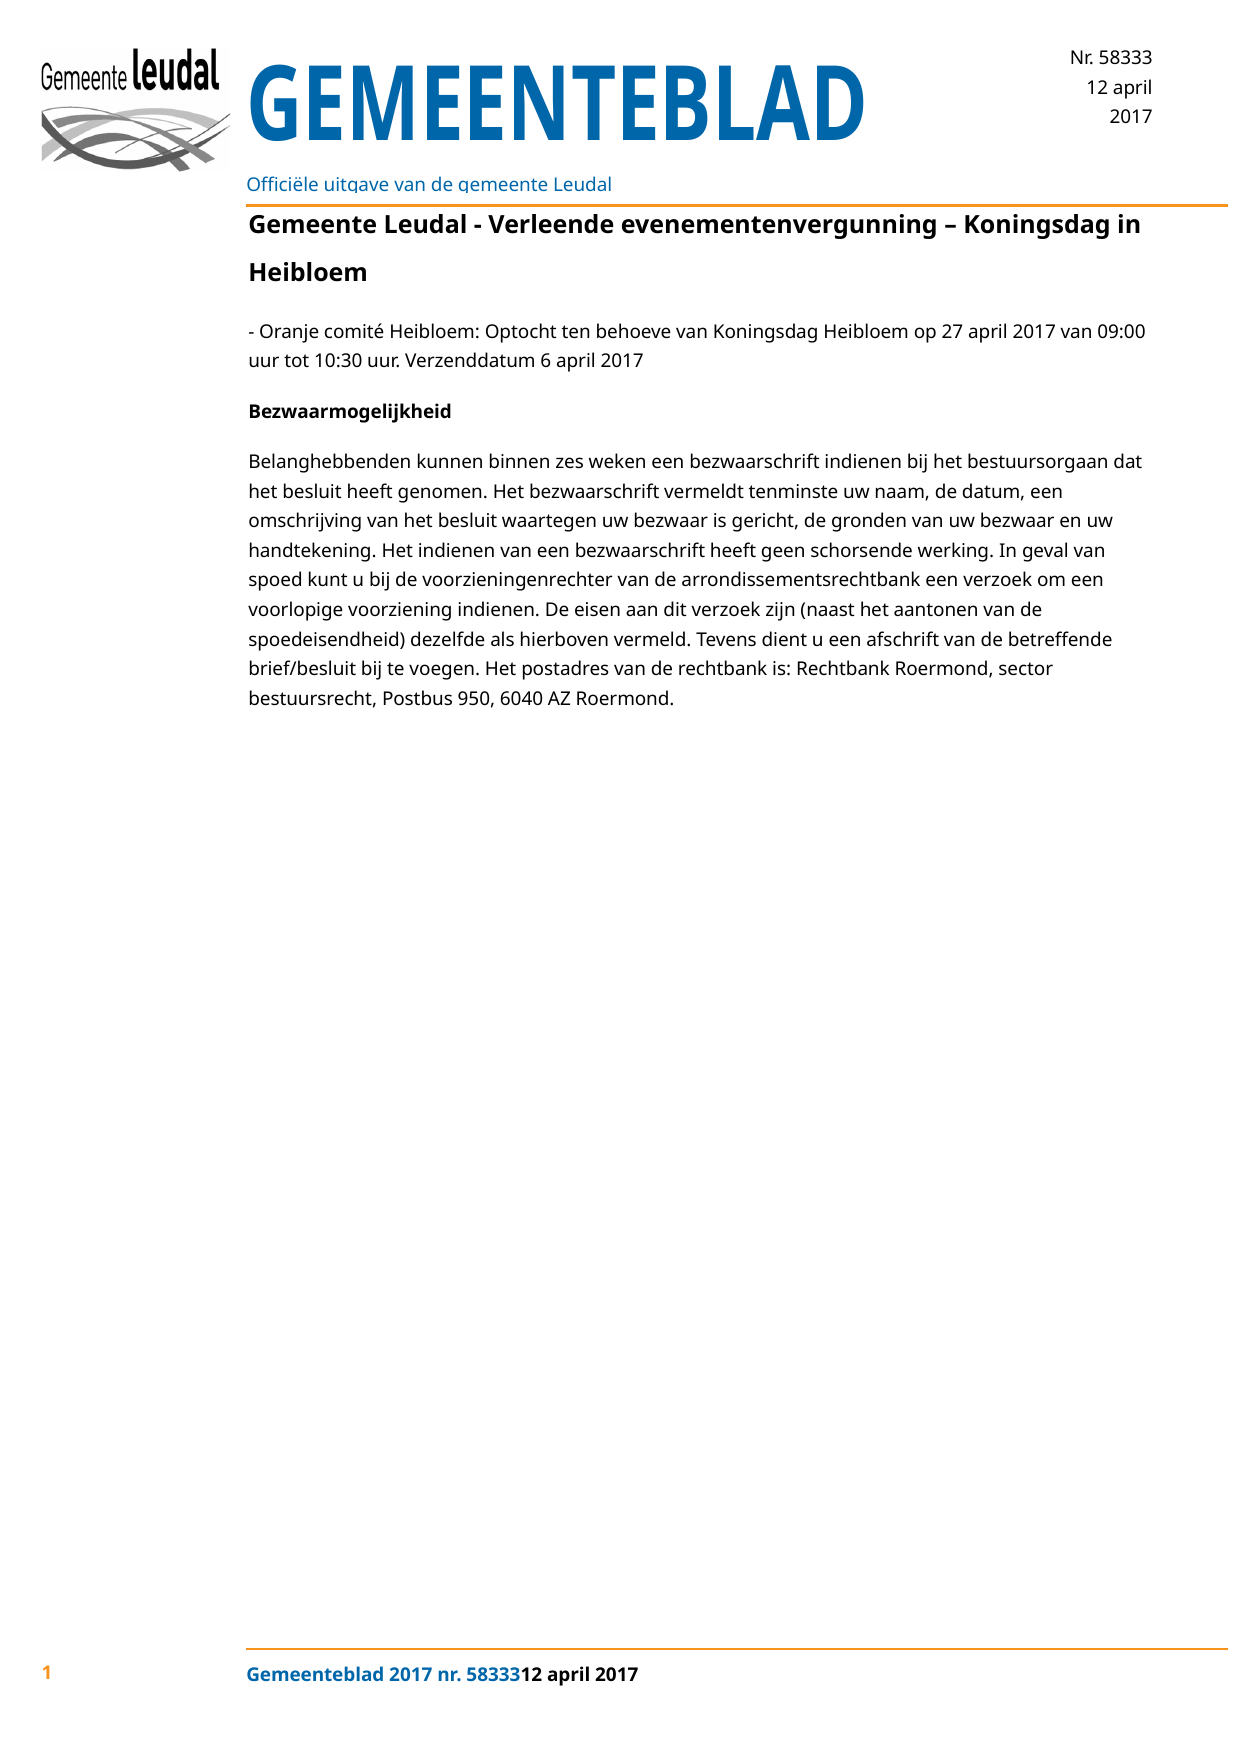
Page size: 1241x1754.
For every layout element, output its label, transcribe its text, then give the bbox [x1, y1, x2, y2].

text - Oranje comité Heibloem: Optocht ten behoeve van Koningsdag Heibloem op 27 april 2017 van 09:00 uur tot 10:30 uur. Verzenddatum 6 april 2017 [248, 318, 1152, 373]
text Gemeente Leudal - Verleende evenementenvergunning – Koningsdag in Heibloem [248, 207, 1152, 288]
text Bezwaarmogelijkheid [248, 398, 1152, 424]
text Belanghebbenden kunnen binnen zes weken een bezwaarschrift indienen bij het bestuursorgaan dat het besluit heeft genomen. Het bezwaarschrift vermeldt tenminste uw naam, de datum, een omschrijving van het besluit waartegen uw bezwaar is gericht, de gronden van uw bezwaar en uw handtekening. Het indienen van een bezwaarschrift heeft geen schorsende werking. In geval van spoed kunt u bij de voorzieningenrechter van de arrondissementsrechtbank een verzoek om een voorlopige voorziening indienen. De eisen aan dit verzoek zijn (naast het aantonen van de spoedeisendheid) dezelfde als hierboven vermeld. Tevens dient u een afschrift van de betreffende brief/besluit bij te voegen. Het postadres van de rechtbank is: Rechtbank Roermond, sector bestuursrecht, Postbus 950, 6040 AZ Roermond. [248, 448, 1152, 711]
picture [41, 47, 231, 172]
